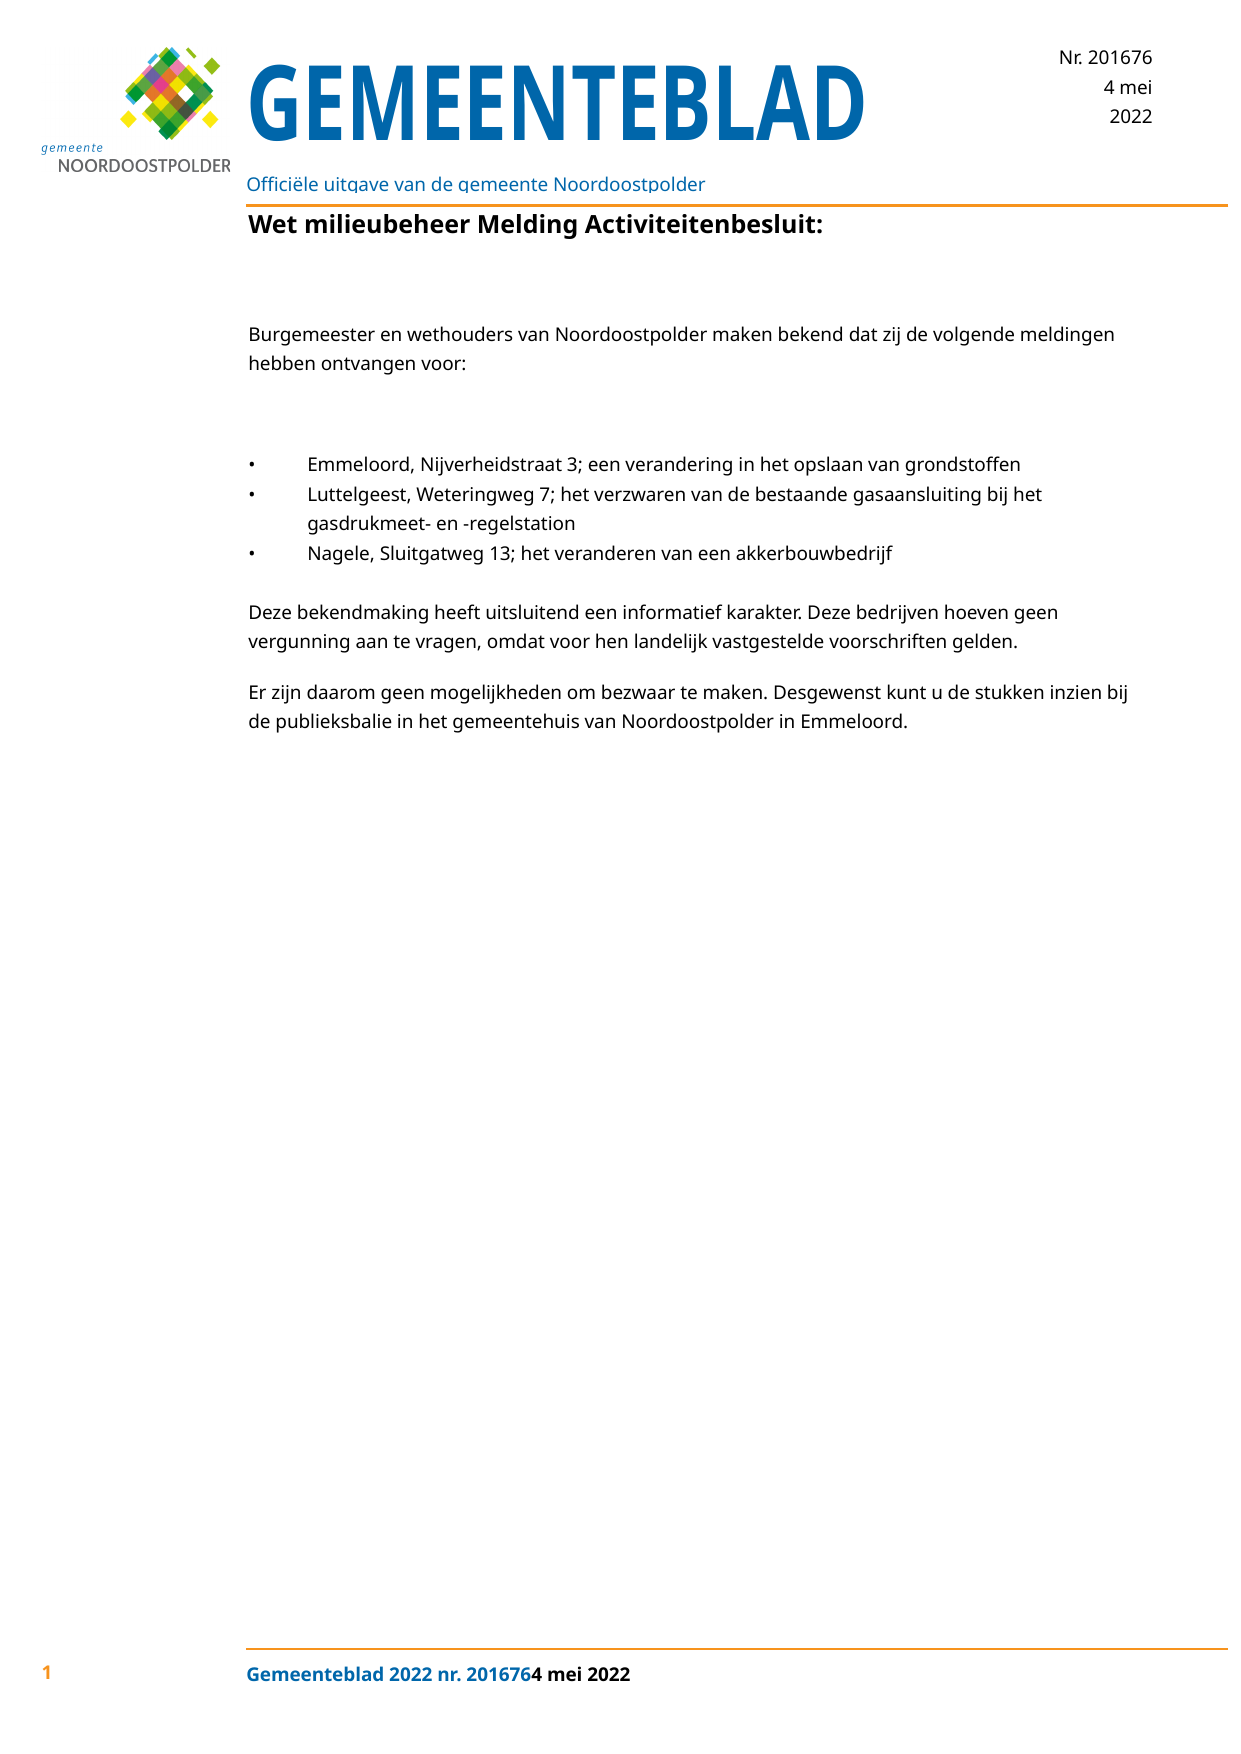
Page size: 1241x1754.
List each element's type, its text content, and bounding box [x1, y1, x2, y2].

picture [41, 47, 231, 172]
list Luttelgeest, Weteringweg 7; het verzwaren van de bestaande gasaansluiting bij het gasdrukmeet- en -regelstation [248, 481, 1152, 536]
text Burgemeester en wethouders van Noordoostpolder maken bekend dat zij de volgende meldingen hebben ontvangen voor: [248, 321, 1152, 376]
list Emmeloord, Nijverheidstraat 3; een verandering in het opslaan van grondstoffen [248, 451, 1152, 477]
text Wet milieubeheer Melding Activiteitenbesluit: [248, 207, 1152, 241]
text Deze bekendmaking heeft uitsluitend een informatief karakter. Deze bedrijven hoeven geen vergunning aan te vragen, omdat voor hen landelijk vastgestelde voorschriften gelden. [248, 599, 1152, 654]
text Er zijn daarom geen mogelijkheden om bezwaar te maken. Desgewenst kunt u de stukken inzien bij de publieksbalie in het gemeentehuis van Noordoostpolder in Emmeloord. [248, 679, 1152, 734]
list Nagele, Sluitgatweg 13; het veranderen van een akkerbouwbedrijf [248, 540, 1152, 566]
